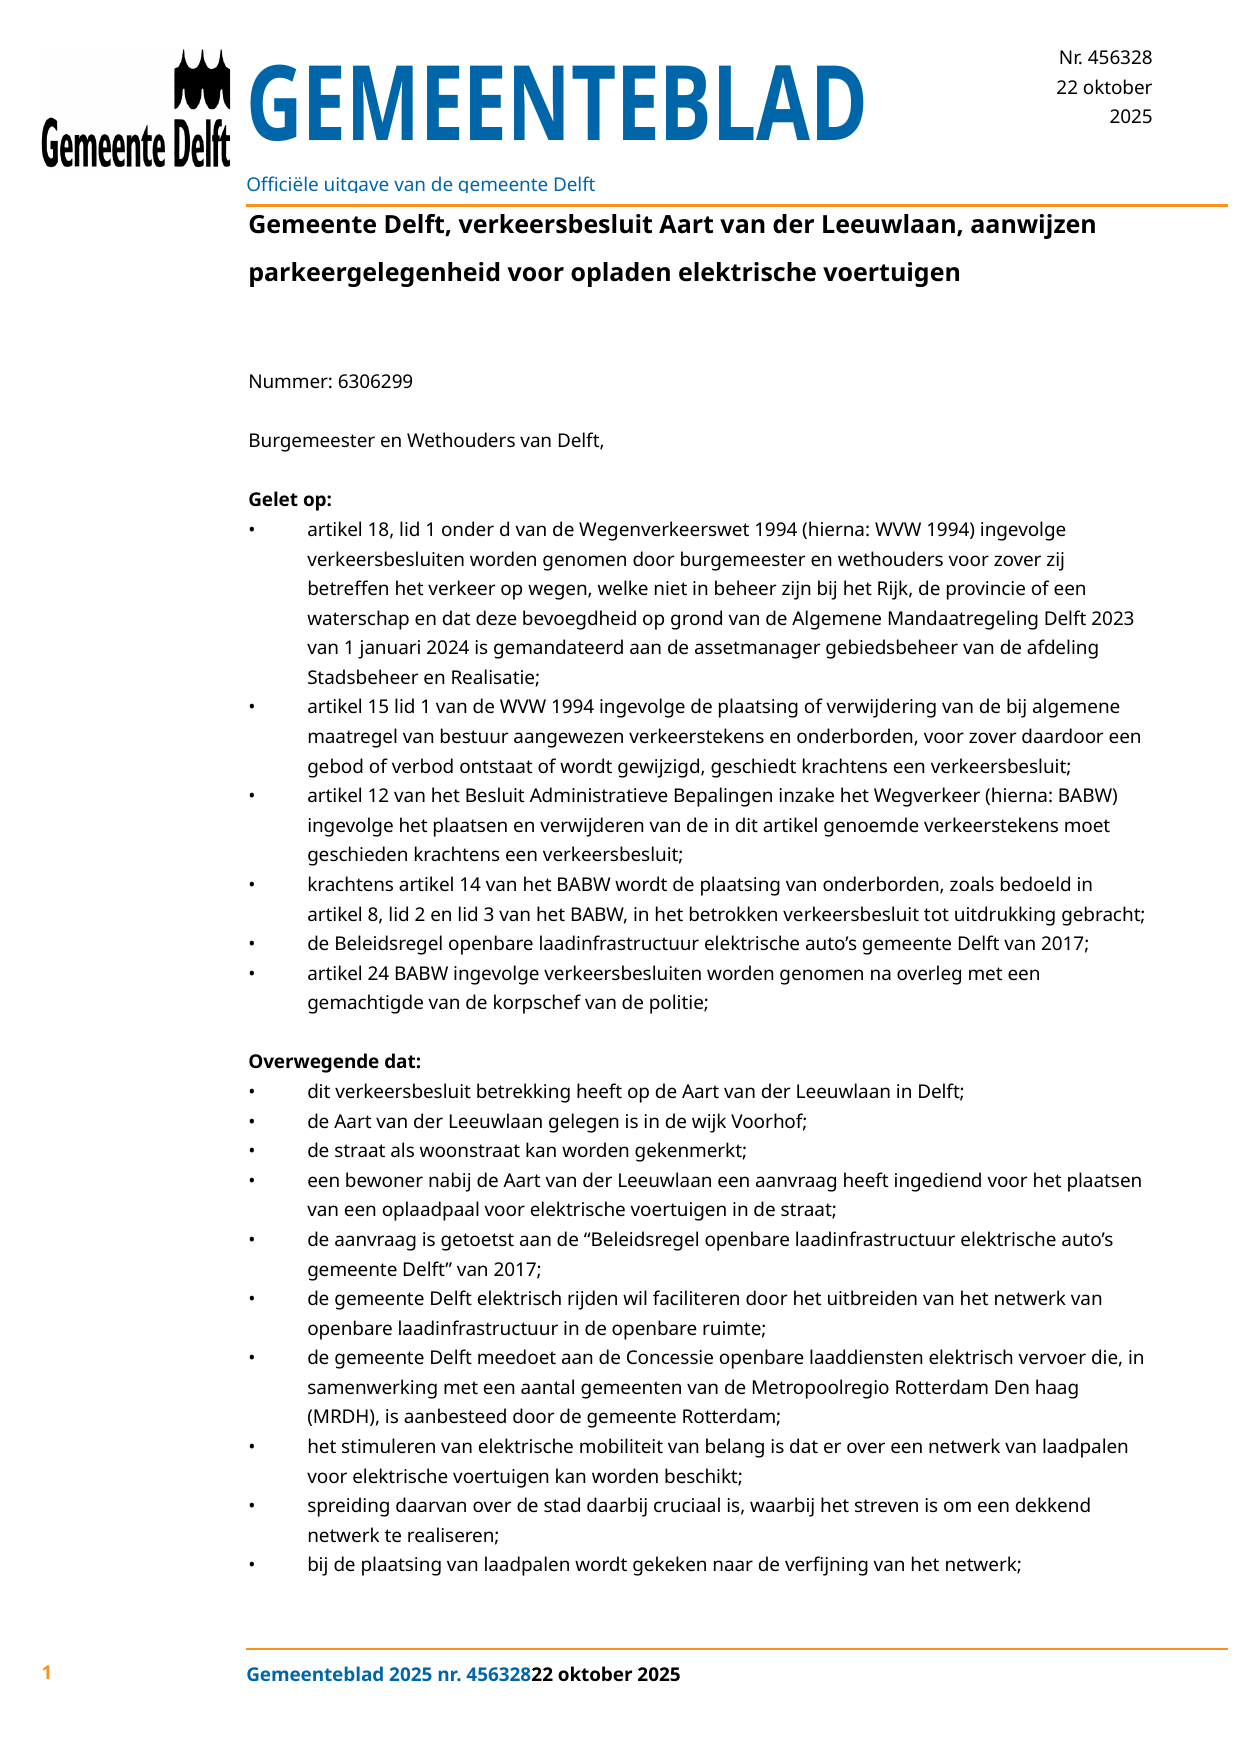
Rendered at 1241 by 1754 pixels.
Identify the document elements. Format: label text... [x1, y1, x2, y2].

list artikel 18, lid 1 onder d van de Wegenverkeerswet 1994 (hierna: WVW 1994) ingevolge verkeersbesluiten worden genomen door burgemeester en wethouders voor zover zij betreffen het verkeer op wegen, welke niet in beheer zijn bij het Rijk, de provincie of een waterschap en dat deze bevoegdheid op grond van de Algemene Mandaatregeling Delft 2023 van 1 januari 2024 is gemandateerd aan de assetmanager gebiedsbeheer van de afdeling Stadsbeheer en Realisatie; [248, 516, 1152, 690]
list artikel 12 van het Besluit Administratieve Bepalingen inzake het Wegverkeer (hierna: BABW) ingevolge het plaatsen en verwijderen van de in dit artikel genoemde verkeerstekens moet geschieden krachtens een verkeersbesluit; [248, 782, 1152, 867]
list artikel 24 BABW ingevolge verkeersbesluiten worden genomen na overleg met een gemachtigde van de korpschef van de politie; [248, 960, 1152, 1015]
list spreiding daarvan over de stad daarbij cruciaal is, waarbij het streven is om een dekkend netwerk te realiseren; [248, 1492, 1152, 1548]
list bij de plaatsing van laadpalen wordt gekeken naar de verfijning van het netwerk; [248, 1552, 1152, 1577]
text Overwegende dat: [248, 1049, 1152, 1074]
picture [41, 47, 231, 172]
text Gemeente Delft, verkeersbesluit Aart van der Leeuwlaan, aanwijzen parkeergelegenheid voor opladen elektrische voertuigen [248, 207, 1152, 288]
list het stimuleren van elektrische mobiliteit van belang is dat er over een netwerk van laadpalen voor elektrische voertuigen kan worden beschikt; [248, 1433, 1152, 1488]
list de gemeente Delft meedoet aan de Concessie openbare laaddiensten elektrisch vervoer die, in samenwerking met een aantal gemeenten van de Metropoolregio Rotterdam Den haag (MRDH), is aanbesteed door de gemeente Rotterdam; [248, 1344, 1152, 1429]
list de aanvraag is getoetst aan de “Beleidsregel openbare laadinfrastructuur elektrische auto’s gemeente Delft” van 2017; [248, 1226, 1152, 1281]
list dit verkeersbesluit betrekking heeft op de Aart van der Leeuwlaan in Delft; [248, 1078, 1152, 1104]
list de Beleidsregel openbare laadinfrastructuur elektrische auto’s gemeente Delft van 2017; [248, 930, 1152, 956]
list de straat als woonstraat kan worden gekenmerkt; [248, 1137, 1152, 1163]
list artikel 15 lid 1 van de WVW 1994 ingevolge de plaatsing of verwijdering van de bij algemene maatregel van bestuur aangewezen verkeerstekens en onderborden, voor zover daardoor een gebod of verbod ontstaat of wordt gewijzigd, geschiedt krachtens een verkeersbesluit; [248, 694, 1152, 778]
list de gemeente Delft elektrisch rijden wil faciliteren door het uitbreiden van het netwerk van openbare laadinfrastructuur in de openbare ruimte; [248, 1285, 1152, 1341]
text Burgemeester en Wethouders van Delft, [248, 427, 1152, 453]
text Nummer: 6306299 [248, 368, 1152, 394]
list de Aart van der Leeuwlaan gelegen is in de wijk Voorhof; [248, 1108, 1152, 1133]
list krachtens artikel 14 van het BABW wordt de plaatsing van onderborden, zoals bedoeld in artikel 8, lid 2 en lid 3 van het BABW, in het betrokken verkeersbesluit tot uitdrukking gebracht; [248, 871, 1152, 926]
list een bewoner nabij de Aart van der Leeuwlaan een aanvraag heeft ingediend voor het plaatsen van een oplaadpaal voor elektrische voertuigen in de straat; [248, 1167, 1152, 1222]
text Gelet op: [248, 487, 1152, 512]
